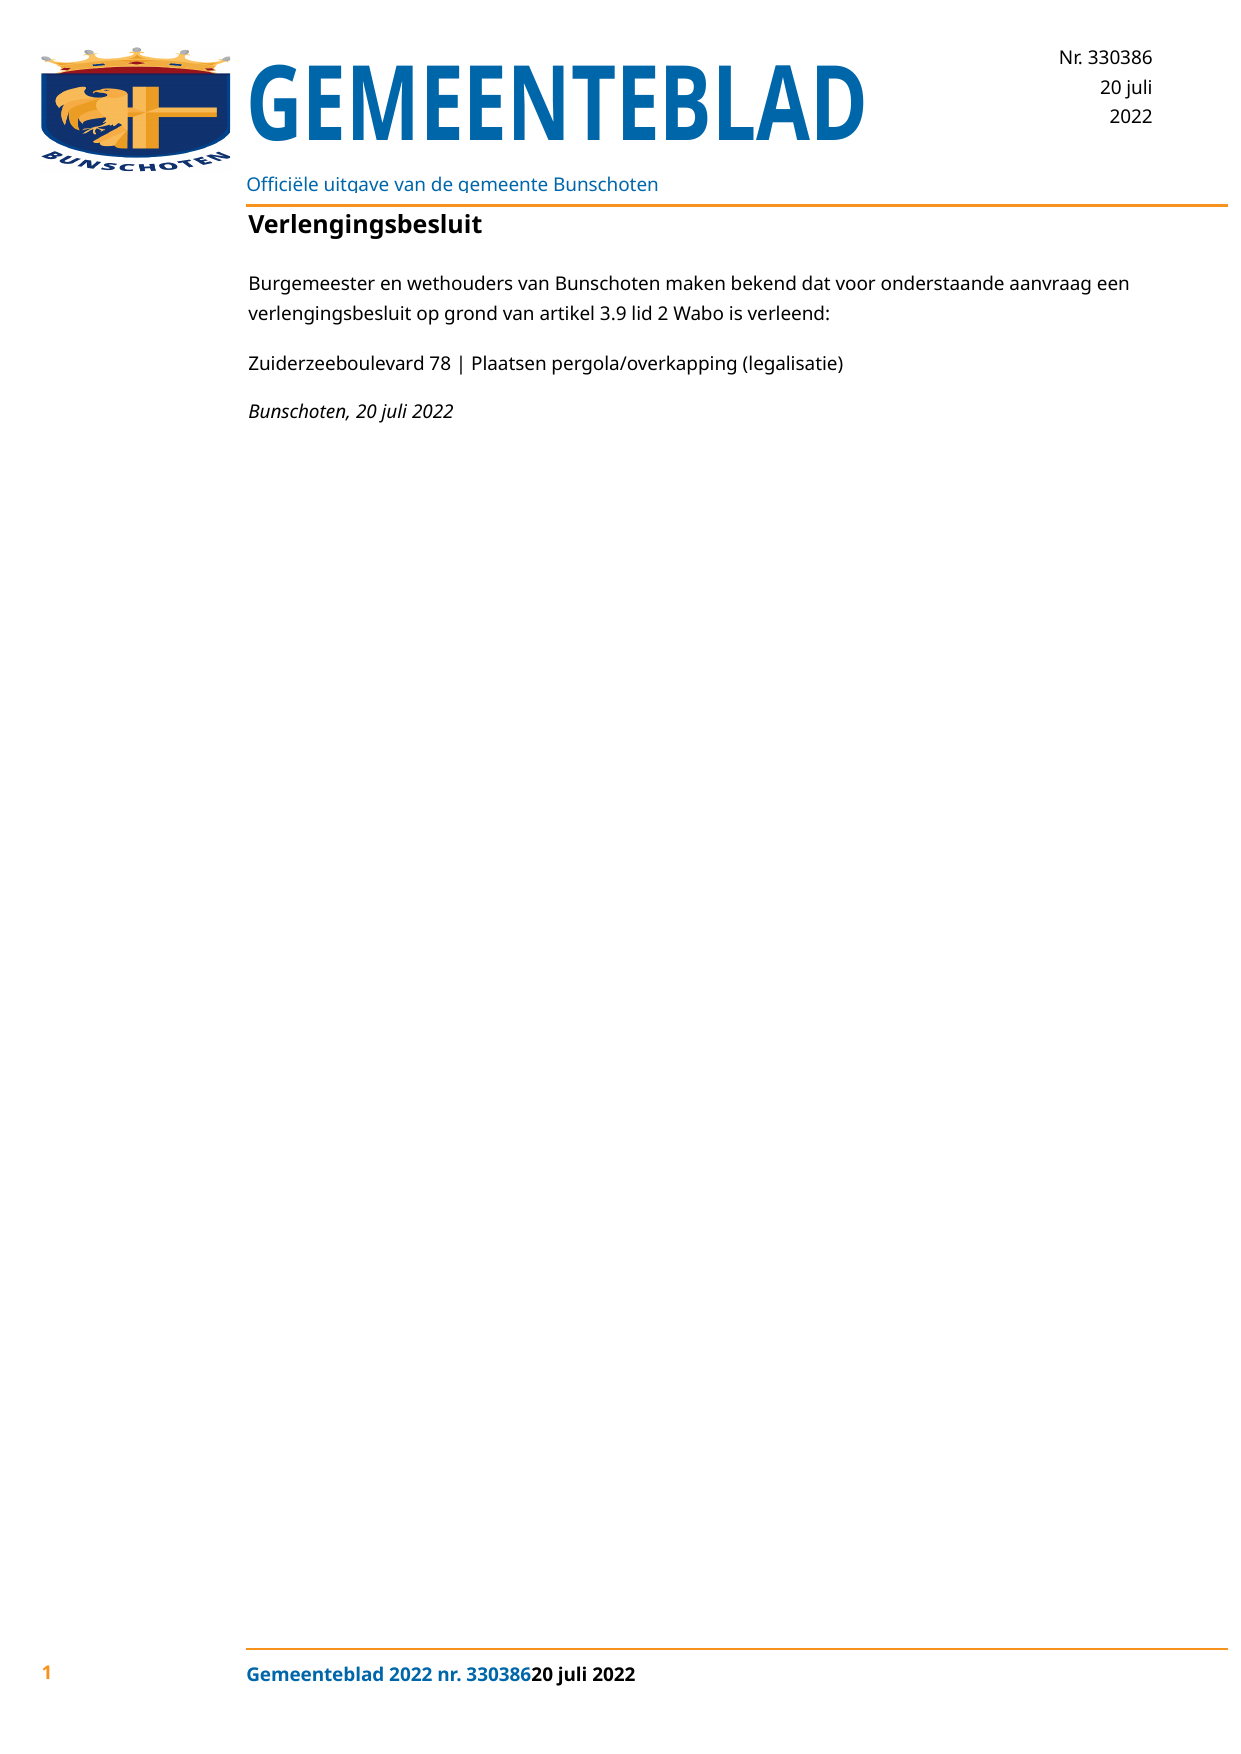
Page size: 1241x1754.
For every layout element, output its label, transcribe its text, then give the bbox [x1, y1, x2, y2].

text Burgemeester en wethouders van Bunschoten maken bekend dat voor onderstaande aanvraag een verlengingsbesluit op grond van artikel 3.9 lid 2 Wabo is verleend: [248, 270, 1152, 326]
picture [41, 47, 231, 172]
text Bunschoten, 20 juli 2022 [248, 398, 1152, 424]
text Zuiderzeeboulevard 78 | Plaatsen pergola/overkapping (legalisatie) [248, 350, 1152, 376]
text Verlengingsbesluit [248, 207, 1152, 241]
